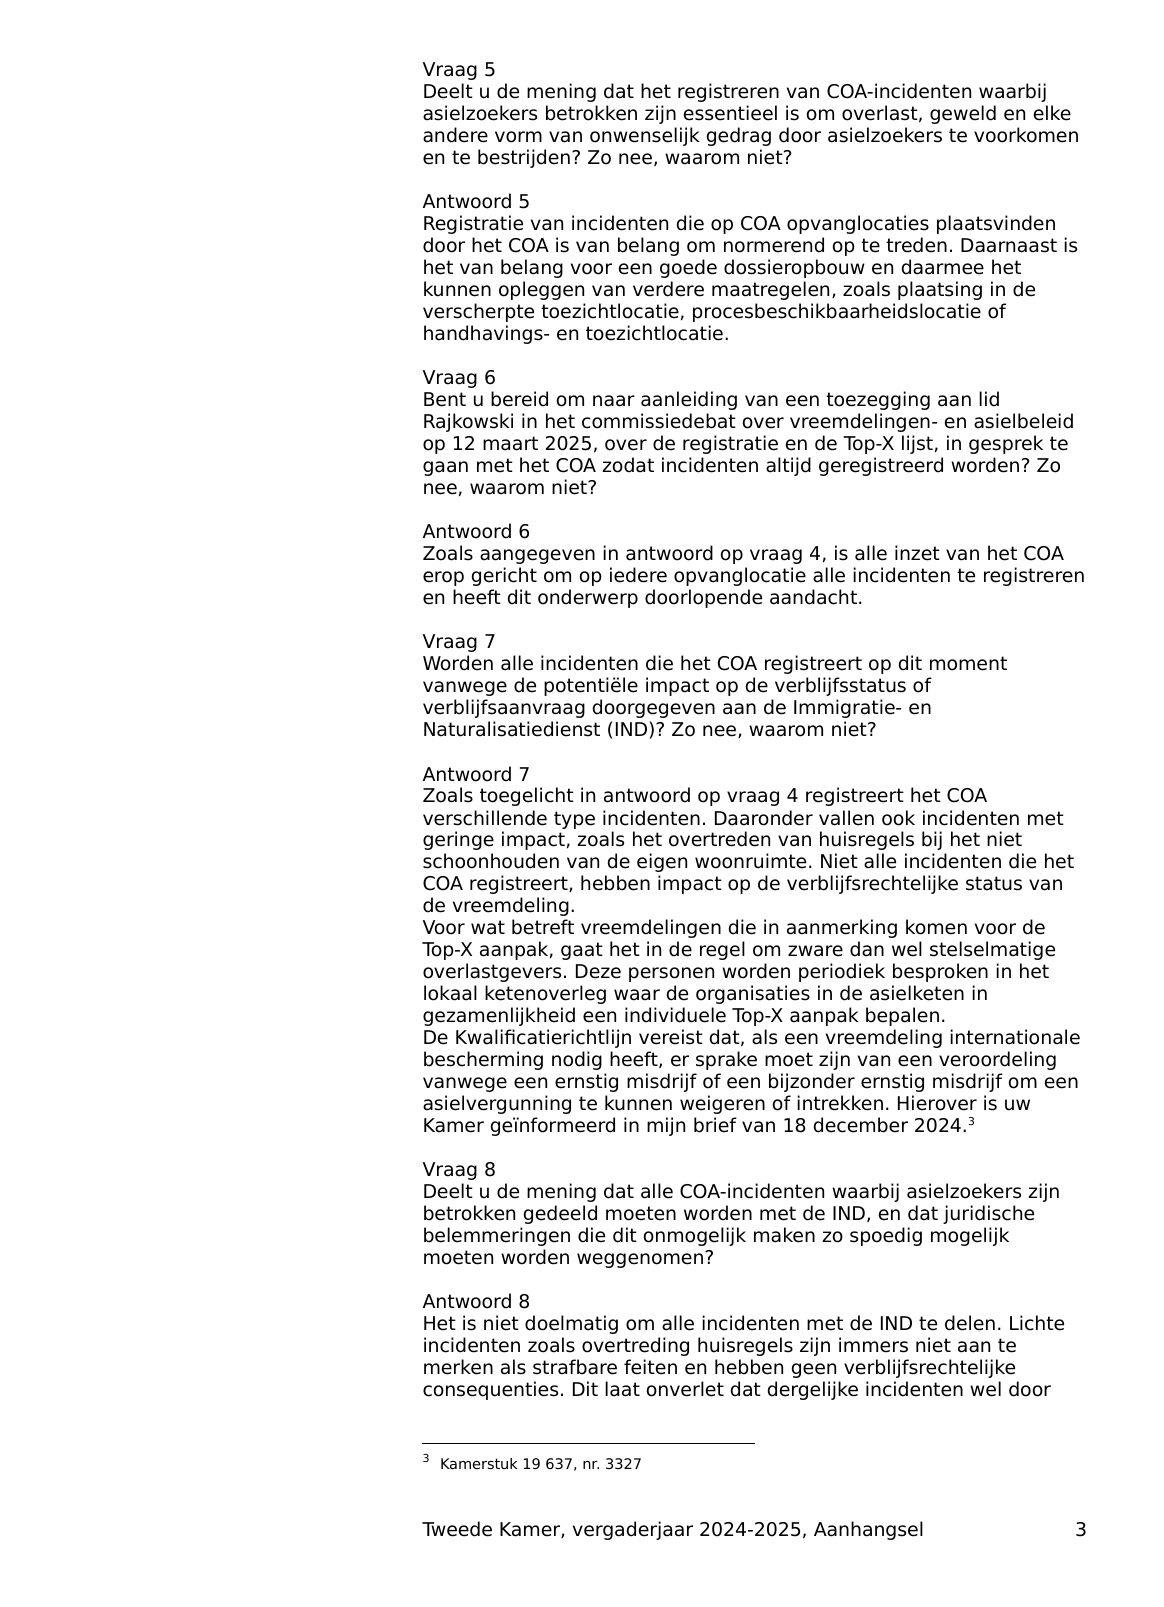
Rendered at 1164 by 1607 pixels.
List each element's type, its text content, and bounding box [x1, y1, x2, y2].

text Zoals aangegeven in antwoord op vraag 4, is alle inzet van het COA erop gericht om op iedere opvanglocatie alle incidenten te registreren en heeft dit onderwerp doorlopende aandacht. [422, 543, 1087, 609]
text Bent u bereid om naar aanleiding van een toezegging aan lid Rajkowski in het commissiedebat over vreemdelingen- en asielbeleid op 12 maart 2025, over de registratie en de Top-X lijst, in gesprek te gaan met het COA zodat incidenten altijd geregistreerd worden? Zo nee, waarom niet? [422, 389, 1087, 499]
text De Kwalificatierichtlijn vereist dat, als een vreemdeling internationale bescherming nodig heeft, er sprake moet zijn van een veroordeling vanwege een ernstig misdrijf of een bijzonder ernstig misdrijf om een asielvergunning te kunnen weigeren of intrekken. Hierover is uw Kamer geïnformeerd in mijn brief van 18 december 2024. [422, 1027, 1087, 1137]
text Antwoord 7 [422, 763, 1087, 785]
text Deelt u de mening dat het registreren van COA-incidenten waarbij asielzoekers betrokken zijn essentieel is om overlast, geweld en elke andere vorm van onwenselijk gedrag door asielzoekers te voorkomen en te bestrijden? Zo nee, waarom niet? [422, 81, 1087, 169]
text Antwoord 5 [422, 191, 1087, 213]
text Registratie van incidenten die op COA opvanglocaties plaatsvinden door het COA is van belang om normerend op te treden. Daarnaast is het van belang voor een goede dossieropbouw en daarmee het kunnen opleggen van verdere maatregelen, zoals plaatsing in de verscherpte toezichtlocatie, procesbeschikbaarheidslocatie of handhavings- en toezichtlocatie. [422, 213, 1087, 345]
text Antwoord 6 [422, 521, 1087, 543]
text Voor wat betreft vreemdelingen die in aanmerking komen voor de Top-X aanpak, gaat het in de regel om zware dan wel stelselmatige overlastgevers. Deze personen worden periodiek besproken in het lokaal ketenoverleg waar de organisaties in de asielketen in gezamenlijkheid een individuele Top-X aanpak bepalen. [422, 917, 1087, 1027]
text Deelt u de mening dat alle COA-incidenten waarbij asielzoekers zijn betrokken gedeeld moeten worden met de IND, en dat juridische belemmeringen die dit onmogelijk maken zo spoedig mogelijk moeten worden weggenomen? [422, 1181, 1087, 1269]
text Vraag 7 [422, 631, 1087, 653]
text Antwoord 8 [422, 1291, 1087, 1313]
text Worden alle incidenten die het COA registreert op dit moment vanwege de potentiële impact op de verblijfsstatus of verblijfsaanvraag doorgegeven aan de Immigratie- en Naturalisatiedienst (IND)? Zo nee, waarom niet? [422, 653, 1087, 741]
text Kamerstuk 19 637, nr. 3327 [422, 1452, 1087, 1474]
text Zoals toegelicht in antwoord op vraag 4 registreert het COA verschillende type incidenten. Daaronder vallen ook incidenten met geringe impact, zoals het overtreden van huisregels bij het niet schoonhouden van de eigen woonruimte. Niet alle incidenten die het COA registreert, hebben impact op de verblijfsrechtelijke status van de vreemdeling. [422, 785, 1087, 917]
text Vraag 6 [422, 367, 1087, 389]
text Vraag 5 [422, 59, 1087, 81]
text Het is niet doelmatig om alle incidenten met de IND te delen. Lichte incidenten zoals overtreding huisregels zijn immers niet aan te merken als strafbare feiten en hebben geen verblijfsrechtelijke consequenties. Dit laat onverlet dat dergelijke incidenten wel door [422, 1313, 1087, 1401]
text Vraag 8 [422, 1159, 1087, 1181]
